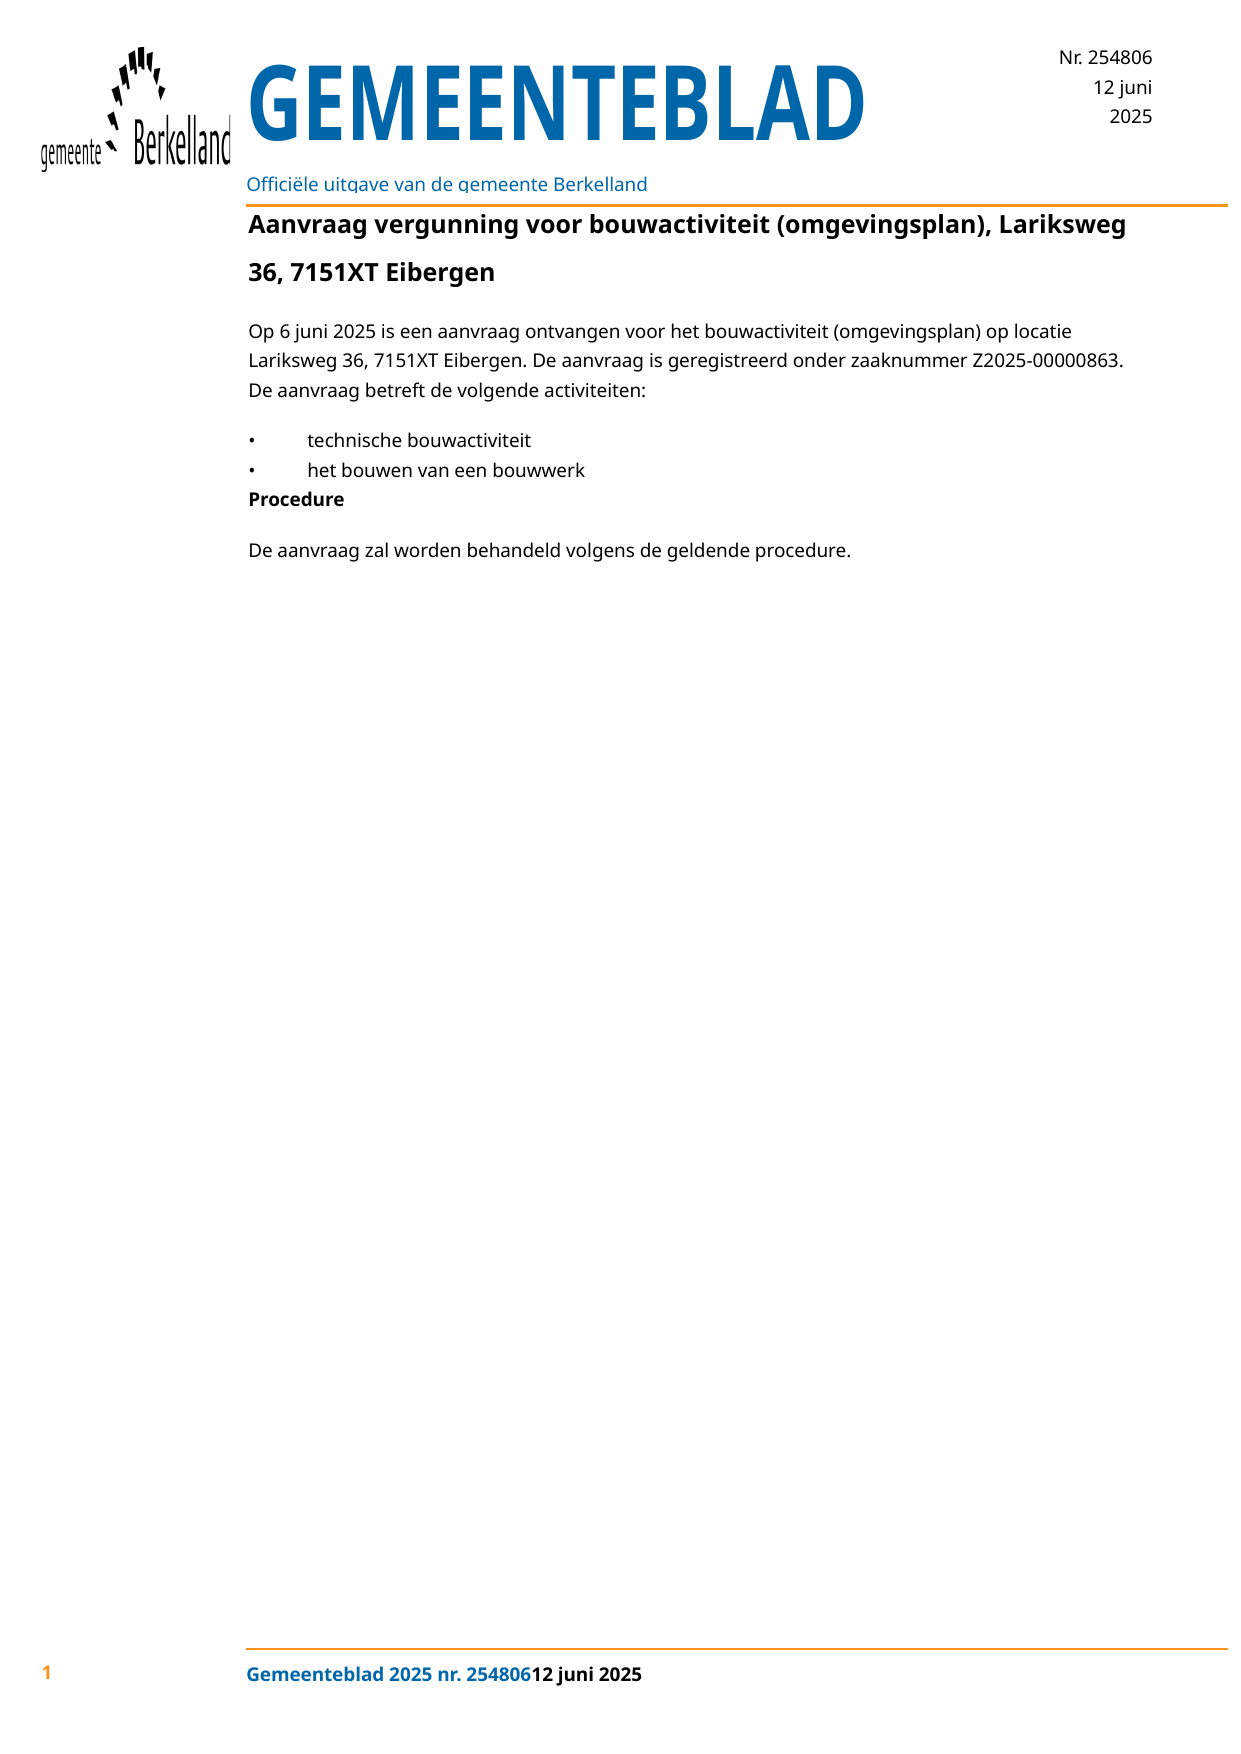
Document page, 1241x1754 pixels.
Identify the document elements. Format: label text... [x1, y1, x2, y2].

text Aanvraag vergunning voor bouwactiviteit (omgevingsplan), Lariksweg 36, 7151XT Eibergen [248, 207, 1152, 288]
picture [41, 47, 231, 172]
list het bouwen van een bouwwerk [248, 457, 1152, 483]
text Op 6 juni 2025 is een aanvraag ontvangen voor het bouwactiviteit (omgevingsplan) op locatie Lariksweg 36, 7151XT Eibergen. De aanvraag is geregistreerd onder zaaknummer Z2025-00000863. De aanvraag betreft de volgende activiteiten: [248, 318, 1152, 403]
list technische bouwactiviteit [248, 427, 1152, 453]
text De aanvraag zal worden behandeld volgens de geldende procedure. [248, 537, 1152, 563]
text Procedure [248, 487, 1152, 512]
